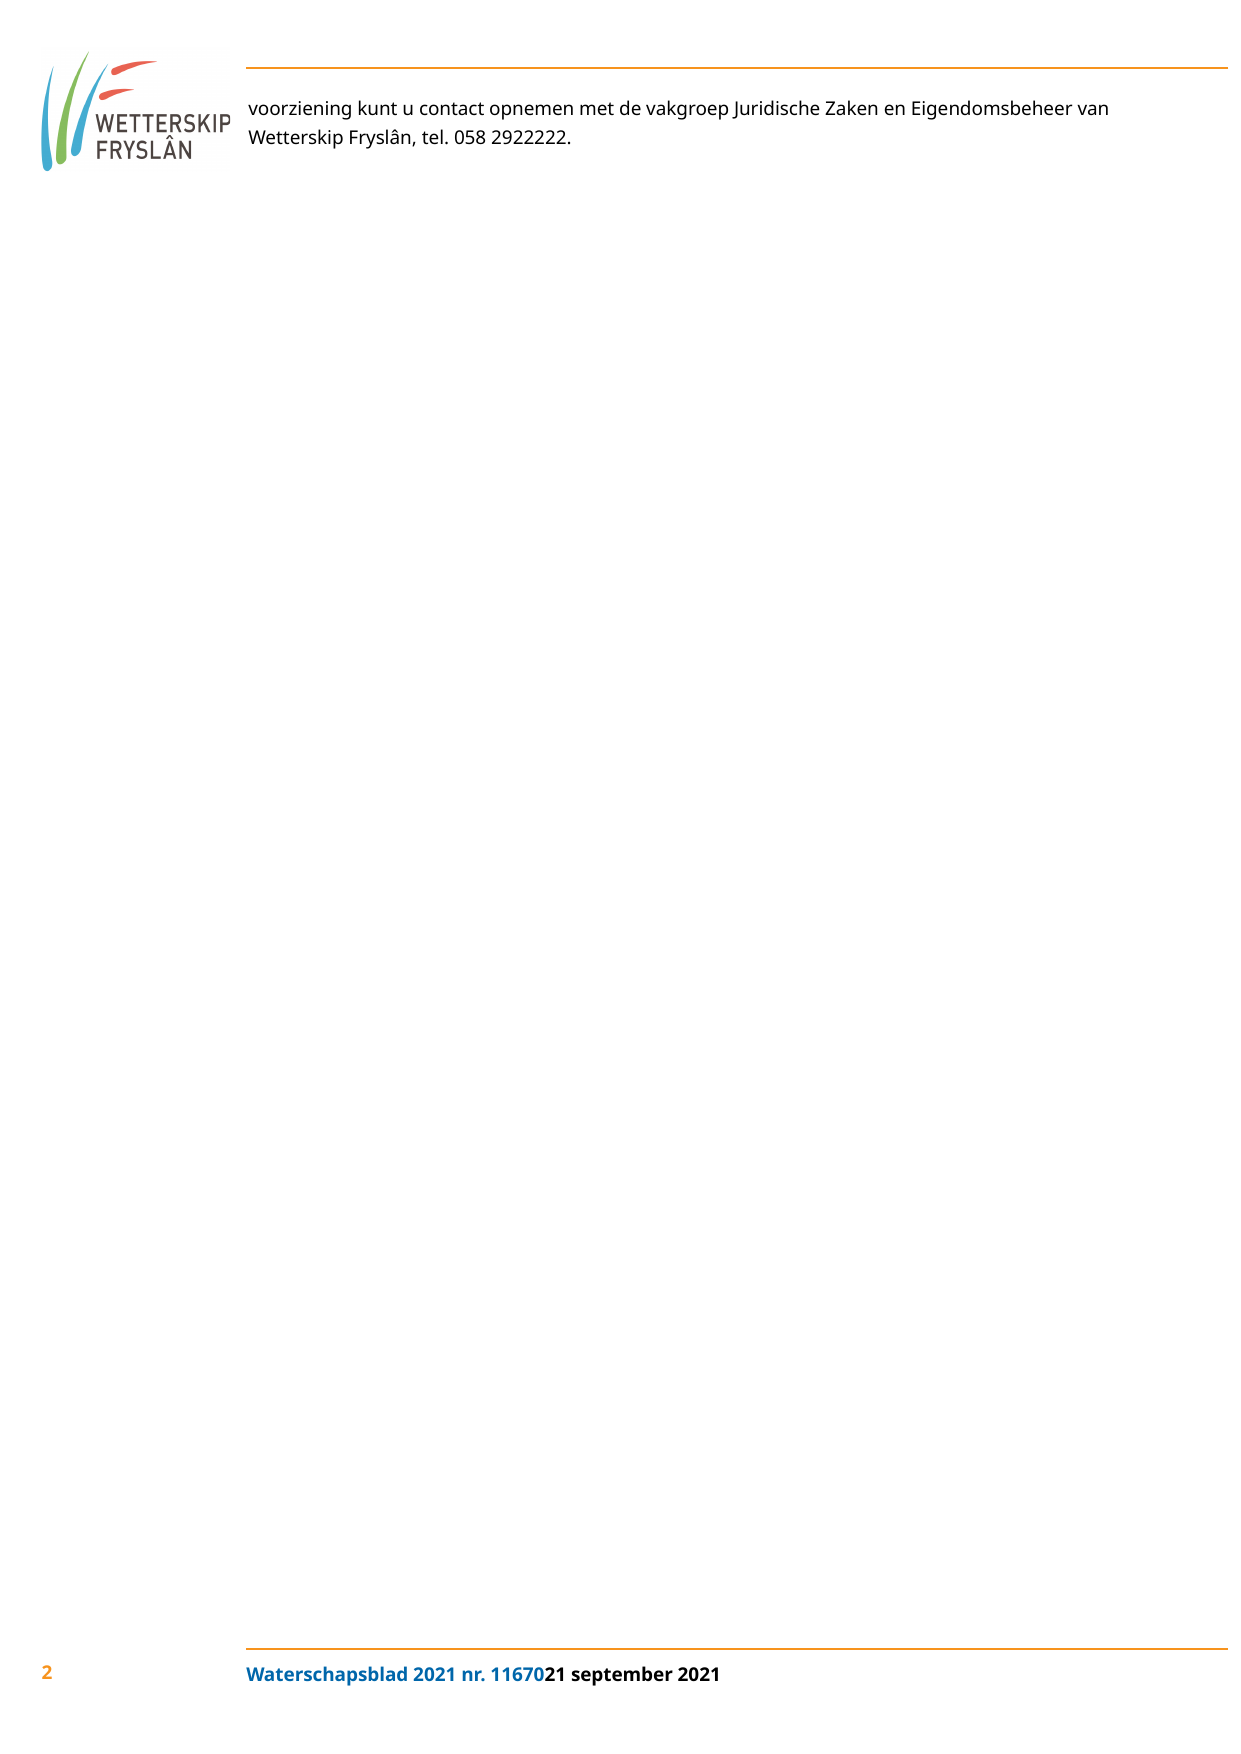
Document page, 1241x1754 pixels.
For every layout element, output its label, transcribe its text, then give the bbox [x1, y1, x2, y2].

text voorziening kunt u contact opnemen met de vakgroep Juridische Zaken en Eigendomsbeheer van Wetterskip Fryslân, tel. 058 2922222. [248, 95, 1152, 150]
picture [41, 47, 231, 172]
